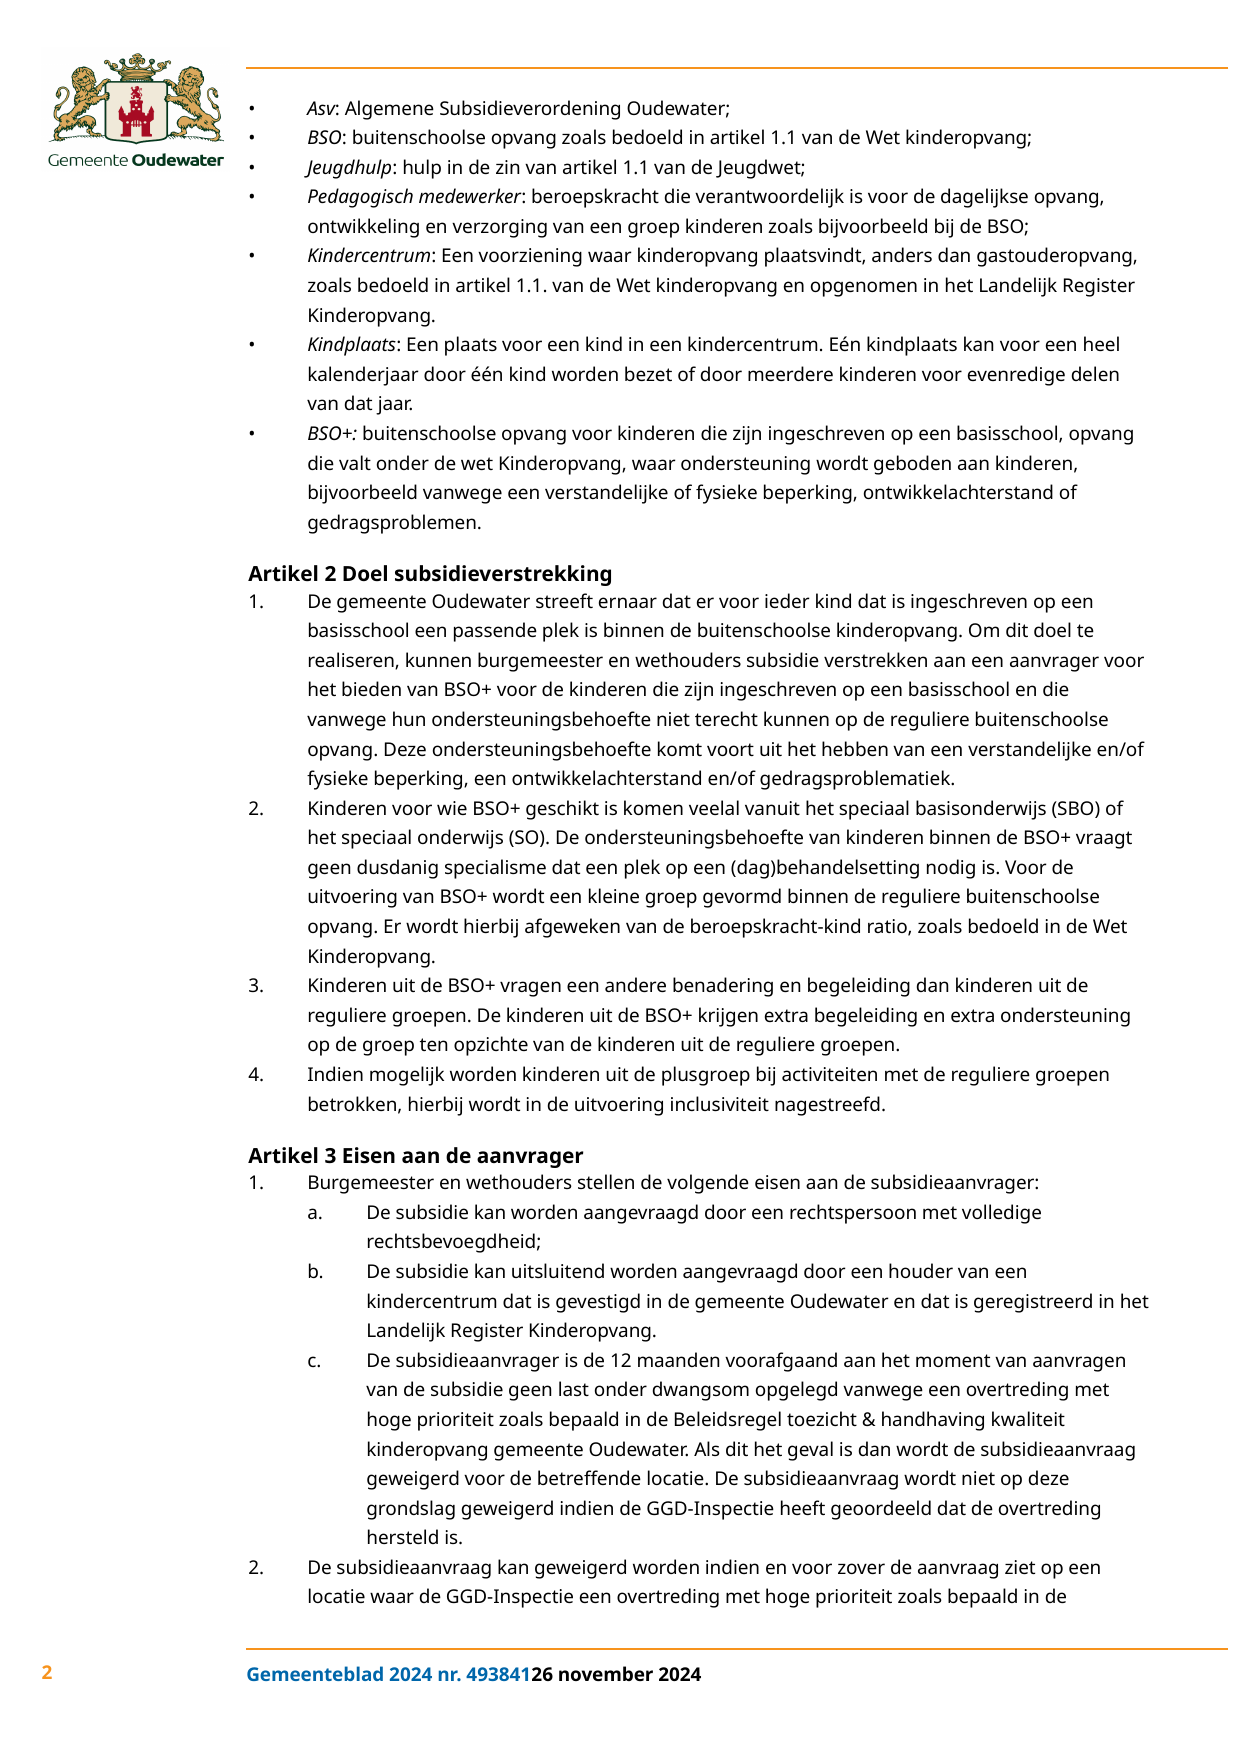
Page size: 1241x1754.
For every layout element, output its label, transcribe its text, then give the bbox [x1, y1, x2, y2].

list BSO+: buitenschoolse opvang voor kinderen die zijn ingeschreven op een basisschool, opvang die valt onder de wet Kinderopvang, waar ondersteuning wordt geboden aan kinderen, bijvoorbeeld vanwege een verstandelijke of fysieke beperking, ontwikkelachterstand of gedragsproblemen. [248, 420, 1152, 535]
list Kindercentrum: Een voorziening waar kinderopvang plaatsvindt, anders dan gastouderopvang, zoals bedoeld in artikel 1.1. van de Wet kinderopvang en opgenomen in het Landelijk Register Kinderopvang. [248, 243, 1152, 328]
list Kindplaats: Een plaats voor een kind in een kindercentrum. Eén kindplaats kan voor een heel kalenderjaar door één kind worden bezet of door meerdere kinderen voor evenredige delen van dat jaar. [248, 331, 1152, 416]
list Kinderen uit de BSO+ vragen een andere benadering en begeleiding dan kinderen uit de reguliere groepen. De kinderen uit de BSO+ krijgen extra begeleiding en extra ondersteuning op de groep ten opzichte van de kinderen uit de reguliere groepen. [248, 972, 1152, 1057]
list BSO: buitenschoolse opvang zoals bedoeld in artikel 1.1 van de Wet kinderopvang; [248, 124, 1152, 150]
list Asv: Algemene Subsidieverordening Oudewater; [248, 95, 1152, 121]
list De subsidieaanvraag kan geweigerd worden indien en voor zover de aanvraag ziet op een locatie waar de GGD-Inspectie een overtreding met hoge prioriteit zoals bepaald in de [248, 1554, 1152, 1609]
list De gemeente Oudewater streeft ernaar dat er voor ieder kind dat is ingeschreven op een basisschool een passende plek is binnen de buitenschoolse kinderopvang. Om dit doel te realiseren, kunnen burgemeester en wethouders subsidie verstrekken aan een aanvrager voor het bieden van BSO+ voor de kinderen die zijn ingeschreven op een basisschool en die vanwege hun ondersteuningsbehoefte niet terecht kunnen op de reguliere buitenschoolse opvang. Deze ondersteuningsbehoefte komt voort uit het hebben van een verstandelijke en/of fysieke beperking, een ontwikkelachterstand en/of gedragsproblematiek. [248, 588, 1152, 791]
picture [41, 47, 231, 172]
text Artikel 3 Eisen aan de aanvrager [248, 1141, 1152, 1169]
list Burgemeester en wethouders stellen de volgende eisen aan de subsidieaanvrager: [248, 1169, 1152, 1195]
list Kinderen voor wie BSO+ geschikt is komen veelal vanuit het speciaal basisonderwijs (SBO) of het speciaal onderwijs (SO). De ondersteuningsbehoefte van kinderen binnen de BSO+ vraagt geen dusdanig specialisme dat een plek op een (dag)behandelsetting nodig is. Voor de uitvoering van BSO+ wordt een kleine groep gevormd binnen de reguliere buitenschoolse opvang. Er wordt hierbij afgeweken van de beroepskracht-kind ratio, zoals bedoeld in de Wet Kinderopvang. [248, 795, 1152, 968]
list Jeugdhulp: hulp in de zin van artikel 1.1 van de Jeugdwet; [248, 154, 1152, 180]
list De subsidieaanvrager is de 12 maanden voorafgaand aan het moment van aanvragen van de subsidie geen last onder dwangsom opgelegd vanwege een overtreding met hoge prioriteit zoals bepaald in de Beleidsregel toezicht & handhaving kwaliteit kinderopvang gemeente Oudewater. Als dit het geval is dan wordt de subsidieaanvraag geweigerd voor de betreffende locatie. De subsidieaanvraag wordt niet op deze grondslag geweigerd indien de GGD-Inspectie heeft geoordeeld dat de overtreding hersteld is. [307, 1347, 1152, 1550]
list De subsidie kan worden aangevraagd door een rechtspersoon met volledige rechtsbevoegdheid; [307, 1199, 1152, 1254]
list Pedagogisch medewerker: beroepskracht die verantwoordelijk is voor de dagelijkse opvang, ontwikkeling en verzorging van een groep kinderen zoals bijvoorbeeld bij de BSO; [248, 183, 1152, 239]
text Artikel 2 Doel subsidieverstrekking [248, 559, 1152, 588]
list Indien mogelijk worden kinderen uit de plusgroep bij activiteiten met de reguliere groepen betrokken, hierbij wordt in de uitvoering inclusiviteit nagestreefd. [248, 1061, 1152, 1116]
list De subsidie kan uitsluitend worden aangevraagd door een houder van een kindercentrum dat is gevestigd in de gemeente Oudewater en dat is geregistreerd in het Landelijk Register Kinderopvang. [307, 1258, 1152, 1343]
